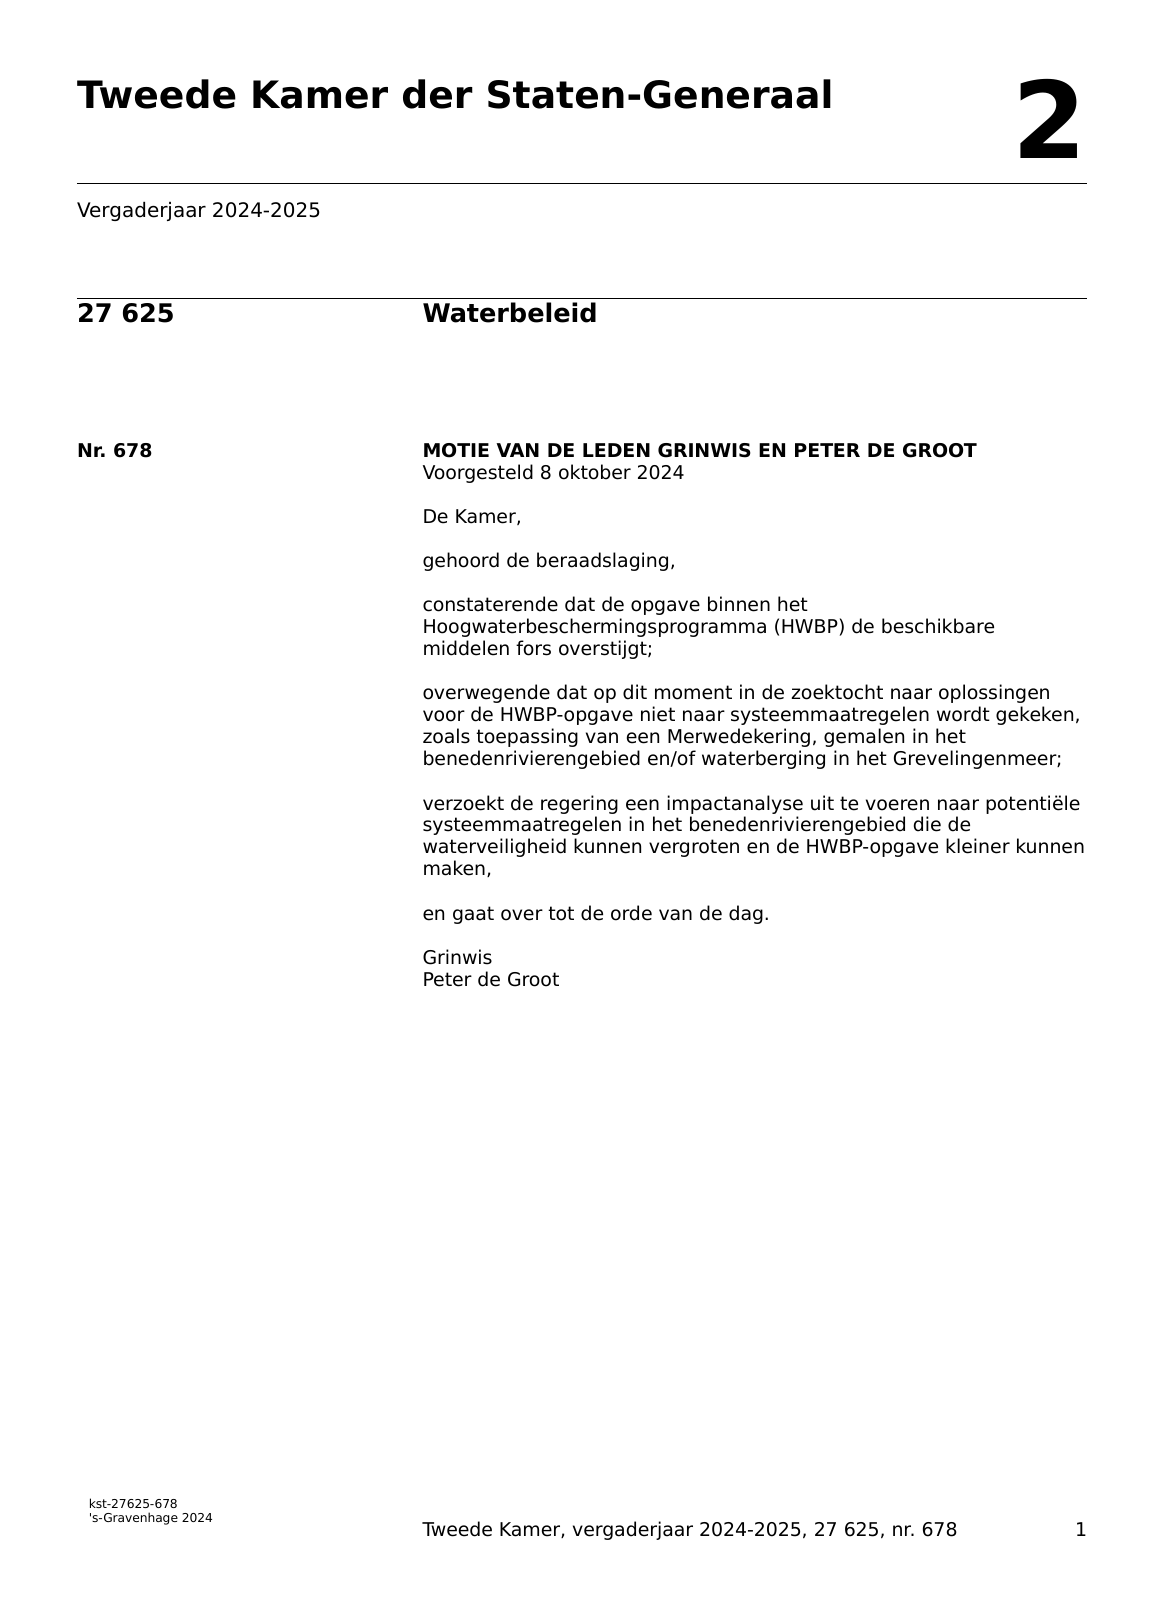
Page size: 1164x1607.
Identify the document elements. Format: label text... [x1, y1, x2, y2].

text 's-Gravenhage 2024 [88, 1511, 323, 1525]
text constaterende dat de opgave binnen het Hoogwaterbeschermingsprogramma (HWBP) de beschikbare middelen fors overstijgt; [422, 594, 1087, 660]
subtitle Nr. 678 MOTIE VAN DE LEDEN GRINWIS EN PETER DE GROOT [77, 440, 1087, 462]
text overwegende dat op dit moment in de zoektocht naar oplossingen voor de HWBP-opgave niet naar systeemmaatregelen wordt gekeken, zoals toepassing van een Merwedekering, gemalen in het benedenrivierengebied en/of waterberging in het Grevelingenmeer; [422, 682, 1087, 770]
text Peter de Groot [422, 969, 1087, 991]
text gehoord de beraadslaging, [422, 550, 1087, 572]
text kst-27625-678 [88, 1497, 323, 1511]
subtitle 27 625 Waterbeleid [77, 299, 1087, 329]
text Grinwis [422, 947, 1087, 969]
text en gaat over tot de orde van de dag. [422, 902, 1087, 924]
table_header 2 [886, 59, 1087, 183]
text Voorgesteld 8 oktober 2024 [422, 462, 1087, 484]
text De Kamer, [422, 506, 1087, 528]
text verzoekt de regering een impactanalyse uit te voeren naar potentiële systeemmaatregelen in het benedenrivierengebied die de waterveiligheid kunnen vergroten en de HWBP-opgave kleiner kunnen maken, [422, 792, 1087, 880]
table_cell Vergaderjaar 2024-2025 [77, 184, 1087, 298]
table_header Tweede Kamer der Staten-Generaal [77, 59, 886, 183]
